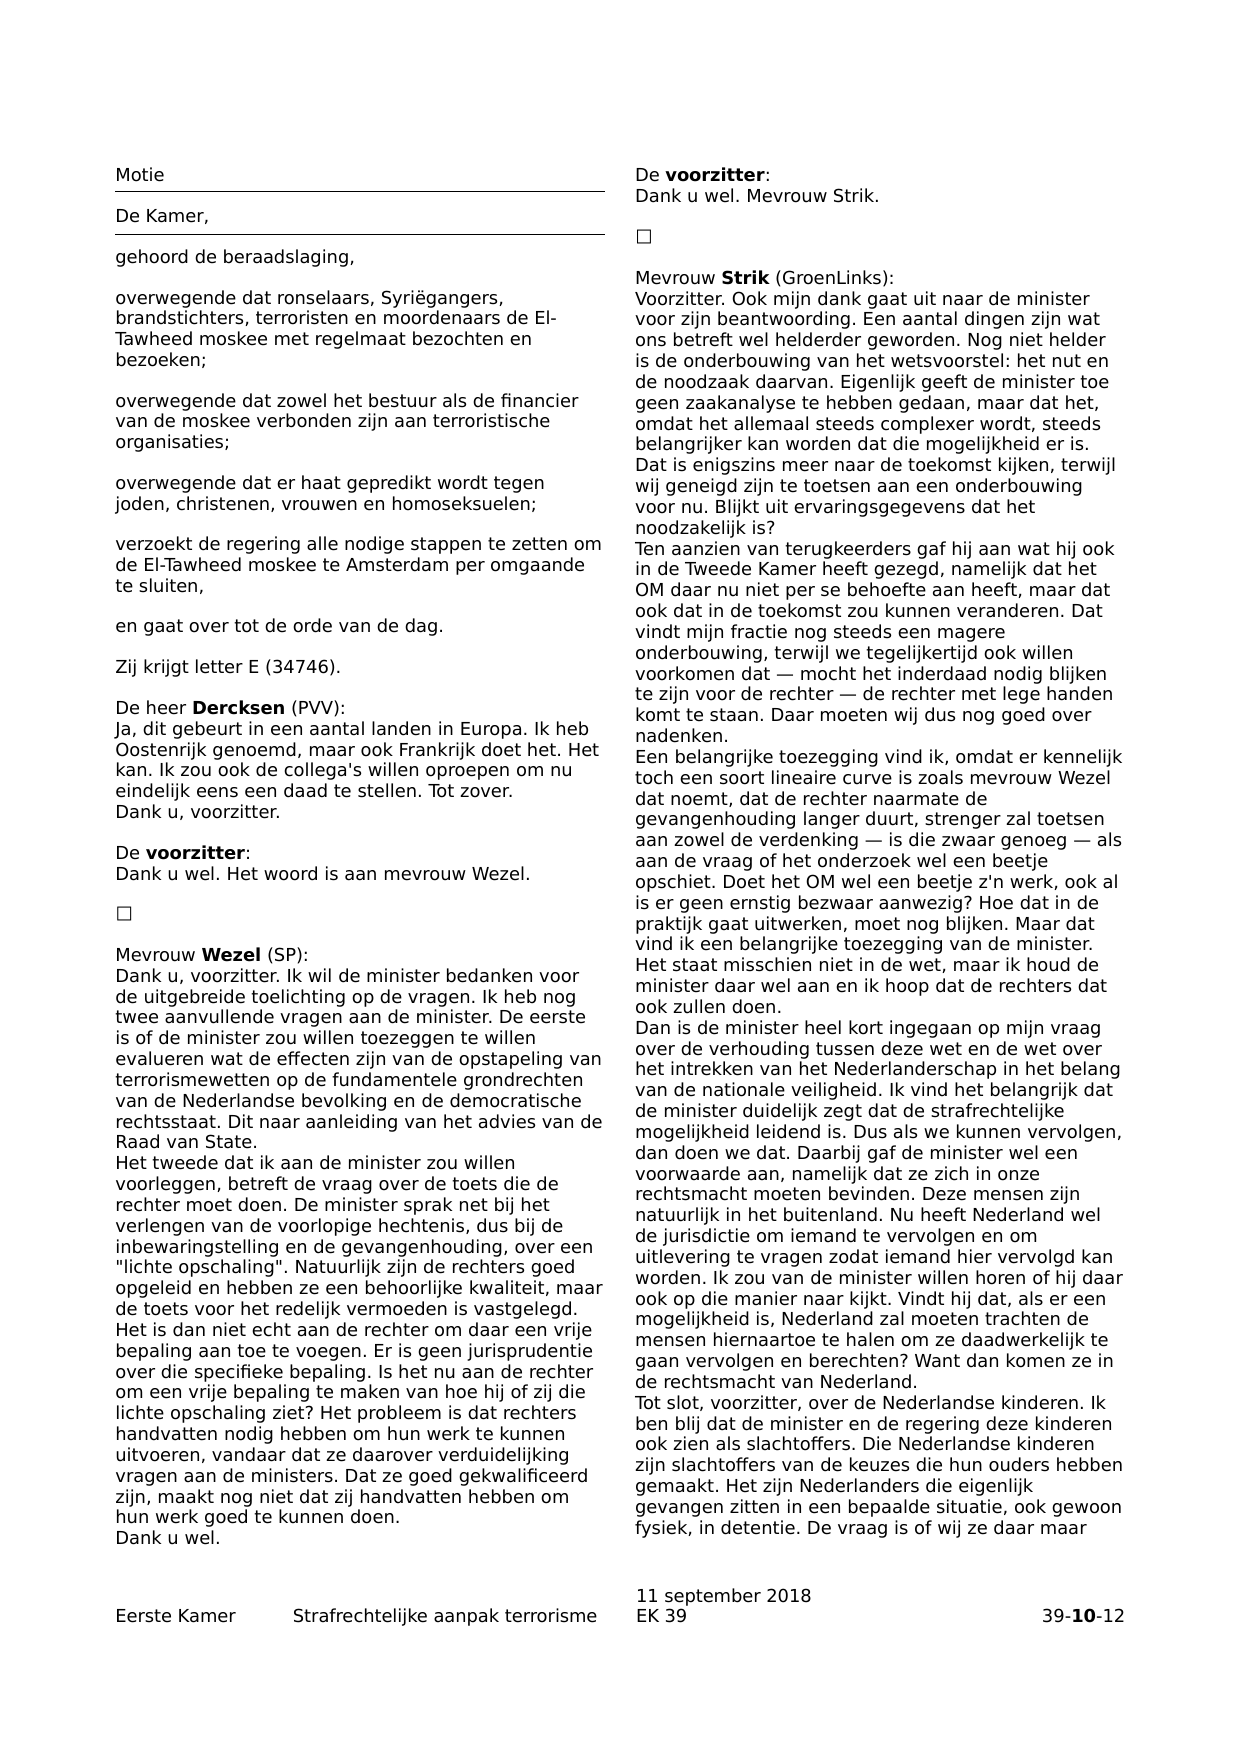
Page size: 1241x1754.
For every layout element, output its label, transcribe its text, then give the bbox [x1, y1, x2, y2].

text Mevrouw Strik (GroenLinks): [635, 268, 1125, 288]
text Tot slot, voorzitter, over de Nederlandse kinderen. Ik ben blij dat de minister en de regering deze kinderen ook zien als slachtoffers. Die Nederlandse kinderen zijn slachtoffers van de keuzes die hun ouders hebben gemaakt. Het zijn Nederlanders die eigenlijk gevangen zitten in een bepaalde situatie, ook gewoon fysiek, in detentie. De vraag is of wij ze daar maar [635, 1392, 1125, 1538]
text Dank u wel. [115, 1528, 605, 1549]
text verzoekt de regering alle nodige stappen te zetten om de El-Tawheed moskee te Amsterdam per omgaande te sluiten, [115, 534, 605, 596]
text gehoord de beraadslaging, [115, 247, 605, 267]
text Dank u wel. Mevrouw Strik. [635, 186, 1125, 207]
text overwegende dat er haat gepredikt wordt tegen joden, christenen, vrouwen en homoseksuelen; [115, 473, 605, 514]
text Zij krijgt letter E (34746). [115, 657, 605, 678]
text De voorzitter: [635, 165, 1125, 186]
text Dank u, voorzitter. Ik wil de minister bedanken voor de uitgebreide toelichting op de vragen. Ik heb nog twee aanvullende vragen aan de minister. De eerste is of de minister zou willen toezeggen te willen evalueren wat de effecten zijn van de opstapeling van terrorismewetten op de fundamentele grondrechten van de Nederlandse bevolking en de democratische rechtsstaat. Dit naar aanleiding van het advies van de Raad van State. [115, 966, 605, 1153]
text Voorzitter. Ook mijn dank gaat uit naar de minister voor zijn beantwoording. Een aantal dingen zijn wat ons betreft wel helderder geworden. Nog niet helder is de onderbouwing van het wetsvoorstel: het nut en de noodzaak daarvan. Eigenlijk geeft de minister toe geen zaakanalyse te hebben gedaan, maar dat het, omdat het allemaal steeds complexer wordt, steeds belangrijker kan worden dat die mogelijkheid er is. Dat is enigszins meer naar de toekomst kijken, terwijl wij geneigd zijn te toetsen aan een onderbouwing voor nu. Blijkt uit ervaringsgegevens dat het noodzakelijk is? [635, 288, 1125, 538]
text Dank u, voorzitter. [115, 802, 605, 823]
text Het tweede dat ik aan de minister zou willen voorleggen, betreft de vraag over de toets die de rechter moet doen. De minister sprak net bij het verlengen van de voorlopige hechtenis, dus bij de inbewaringstelling en de gevangenhouding, over een "lichte opschaling". Natuurlijk zijn de rechters goed opgeleid en hebben ze een behoorlijke kwaliteit, maar de toets voor het redelijk vermoeden is vastgelegd. Het is dan niet echt aan de rechter om daar een vrije bepaling aan toe te voegen. Er is geen jurisprudentie over die specifieke bepaling. Is het nu aan de rechter om een vrije bepaling te maken van hoe hij of zij die lichte opschaling ziet? Het probleem is dat rechters handvatten nodig hebben om hun werk te kunnen uitvoeren, vandaar dat ze daarover verduidelijking vragen aan de ministers. Dat ze goed gekwalificeerd zijn, maakt nog niet dat zij handvatten hebben om hun werk goed te kunnen doen. [115, 1153, 605, 1528]
text Ja, dit gebeurt in een aantal landen in Europa. Ik heb Oostenrijk genoemd, maar ook Frankrijk doet het. Het kan. Ik zou ook de collega's willen oproepen om nu eindelijk eens een daad te stellen. Tot zover. [115, 718, 605, 802]
text Dank u wel. Het woord is aan mevrouw Wezel. [115, 863, 605, 884]
text Motie [115, 165, 605, 186]
text overwegende dat zowel het bestuur als de financier van de moskee verbonden zijn aan terroristische organisaties; [115, 390, 605, 453]
text Dan is de minister heel kort ingegaan op mijn vraag over de verhouding tussen deze wet en de wet over het intrekken van het Nederlanderschap in het belang van de nationale veiligheid. Ik vind het belangrijk dat de minister duidelijk zegt dat de strafrechtelijke mogelijkheid leidend is. Dus als we kunnen vervolgen, dan doen we dat. Daarbij gaf de minister wel een voorwaarde aan, namelijk dat ze zich in onze rechtsmacht moeten bevinden. Deze mensen zijn natuurlijk in het buitenland. Nu heeft Nederland wel de jurisdictie om iemand te vervolgen en om uitlevering te vragen zodat iemand hier vervolgd kan worden. Ik zou van de minister willen horen of hij daar ook op die manier naar kijkt. Vindt hij dat, als er een mogelijkheid is, Nederland zal moeten trachten de mensen hiernaartoe te halen om ze daadwerkelijk te gaan vervolgen en berechten? Want dan komen ze in de rechtsmacht van Nederland. [635, 1017, 1125, 1392]
text De heer Dercksen (PVV): [115, 698, 605, 718]
text Een belangrijke toezegging vind ik, omdat er kennelijk toch een soort lineaire curve is zoals mevrouw Wezel dat noemt, dat de rechter naarmate de gevangenhouding langer duurt, strenger zal toetsen aan zowel de verdenking — is die zwaar genoeg — als aan de vraag of het onderzoek wel een beetje opschiet. Doet het OM wel een beetje z'n werk, ook al is er geen ernstig bezwaar aanwezig? Hoe dat in de praktijk gaat uitwerken, moet nog blijken. Maar dat vind ik een belangrijke toezegging van de minister. Het staat misschien niet in de wet, maar ik houd de minister daar wel aan en ik hoop dat de rechters dat ook zullen doen. [635, 747, 1125, 1017]
text De voorzitter: [115, 843, 605, 863]
text overwegende dat ronselaars, Syriëgangers, brandstichters, terroristen en moordenaars de El-Tawheed moskee met regelmaat bezochten en bezoeken; [115, 287, 605, 370]
text ⬜ [635, 227, 1125, 248]
text Mevrouw Wezel (SP): [115, 945, 605, 966]
text Ten aanzien van terugkeerders gaf hij aan wat hij ook in de Tweede Kamer heeft gezegd, namelijk dat het OM daar nu niet per se behoefte aan heeft, maar dat ook dat in de toekomst zou kunnen veranderen. Dat vindt mijn fractie nog steeds een magere onderbouwing, terwijl we tegelijkertijd ook willen voorkomen dat — mocht het inderdaad nodig blijken te zijn voor de rechter — de rechter met lege handen komt te staan. Daar moeten wij dus nog goed over nadenken. [635, 538, 1125, 747]
text ⬜ [115, 904, 605, 925]
text De Kamer, [115, 206, 605, 227]
text en gaat over tot de orde van de dag. [115, 616, 605, 637]
